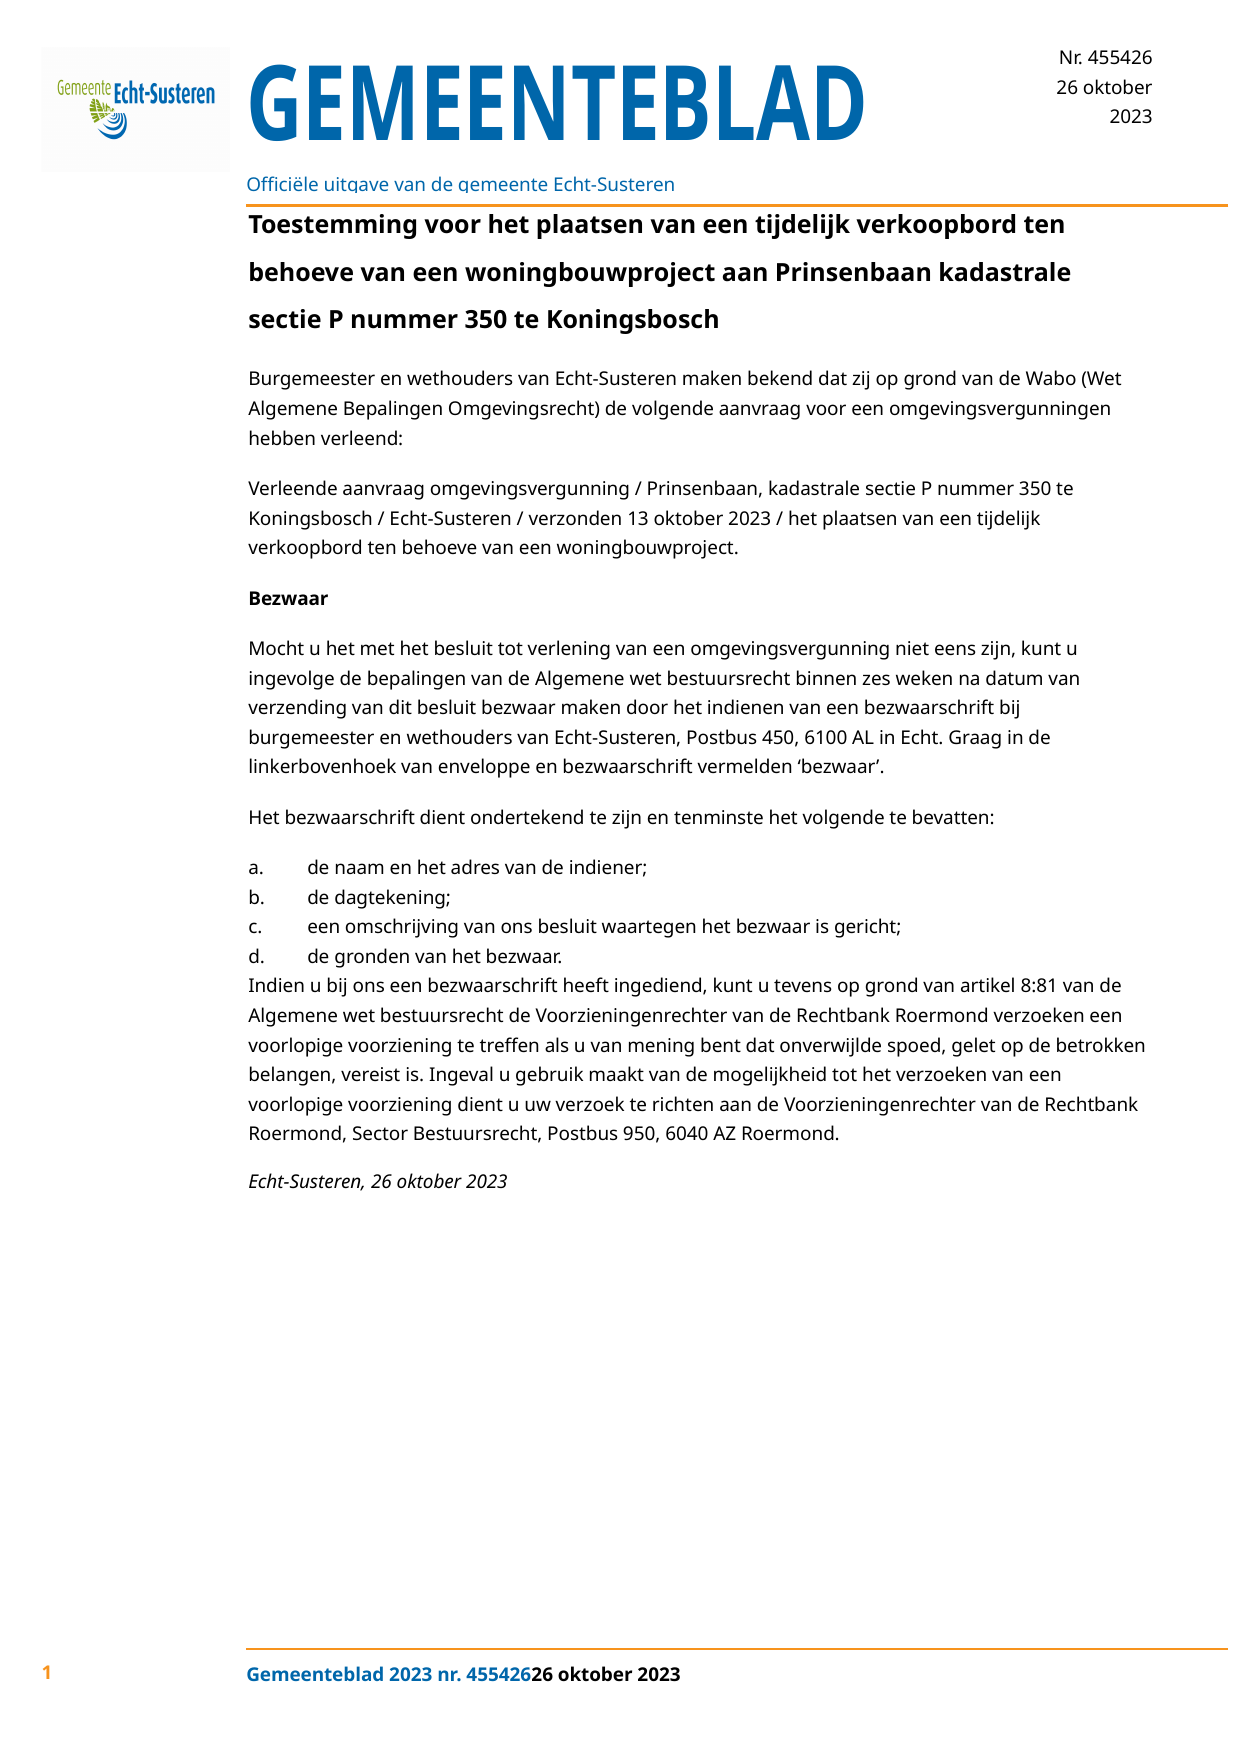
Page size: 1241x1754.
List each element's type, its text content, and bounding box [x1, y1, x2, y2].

text Burgemeester en wethouders van Echt-Susteren maken bekend dat zij op grond van de Wabo (Wet Algemene Bepalingen Omgevingsrecht) de volgende aanvraag voor een omgevingsvergunningen hebben verleend: [248, 366, 1152, 450]
text Mocht u het met het besluit tot verlening van een omgevingsvergunning niet eens zijn, kunt u ingevolge de bepalingen van de Algemene wet bestuursrecht binnen zes weken na datum van verzending van dit besluit bezwaar maken door het indienen van een bezwaarschrift bij burgemeester en wethouders van Echt-Susteren, Postbus 450, 6100 AL in Echt. Graag in de linkerbovenhoek van enveloppe en bezwaarschrift vermelden ‘bezwaar’. [248, 635, 1152, 779]
text Bezwaar [248, 585, 1152, 610]
list de dagtekening; [248, 884, 1152, 909]
text Toestemming voor het plaatsen van een tijdelijk verkoopbord ten behoeve van een woningbouwproject aan Prinsenbaan kadastrale sectie P nummer 350 te Koningsbosch [248, 207, 1152, 336]
list de naam en het adres van de indiener; [248, 854, 1152, 880]
picture [41, 47, 231, 172]
list de gronden van het bezwaar. [248, 943, 1152, 969]
text Echt-Susteren, 26 oktober 2023 [248, 1168, 1152, 1194]
text Indien u bij ons een bezwaarschrift heeft ingediend, kunt u tevens op grond van artikel 8:81 van de Algemene wet bestuursrecht de Voorzieningenrechter van de Rechtbank Roermond verzoeken een voorlopige voorziening te treffen als u van mening bent dat onverwijlde spoed, gelet op de betrokken belangen, vereist is. Ingeval u gebruik maakt van de mogelijkheid tot het verzoeken van een voorlopige voorziening dient u uw verzoek te richten aan de Voorzieningenrechter van de Rechtbank Roermond, Sector Bestuursrecht, Postbus 950, 6040 AZ Roermond. [248, 973, 1152, 1146]
text Het bezwaarschrift dient ondertekend te zijn en tenminste het volgende te bevatten: [248, 804, 1152, 829]
text Verleende aanvraag omgevingsvergunning / Prinsenbaan, kadastrale sectie P nummer 350 te Koningsbosch / Echt-Susteren / verzonden 13 oktober 2023 / het plaatsen van een tijdelijk verkoopbord ten behoeve van een woningbouwproject. [248, 475, 1152, 560]
list een omschrijving van ons besluit waartegen het bezwaar is gericht; [248, 913, 1152, 939]
